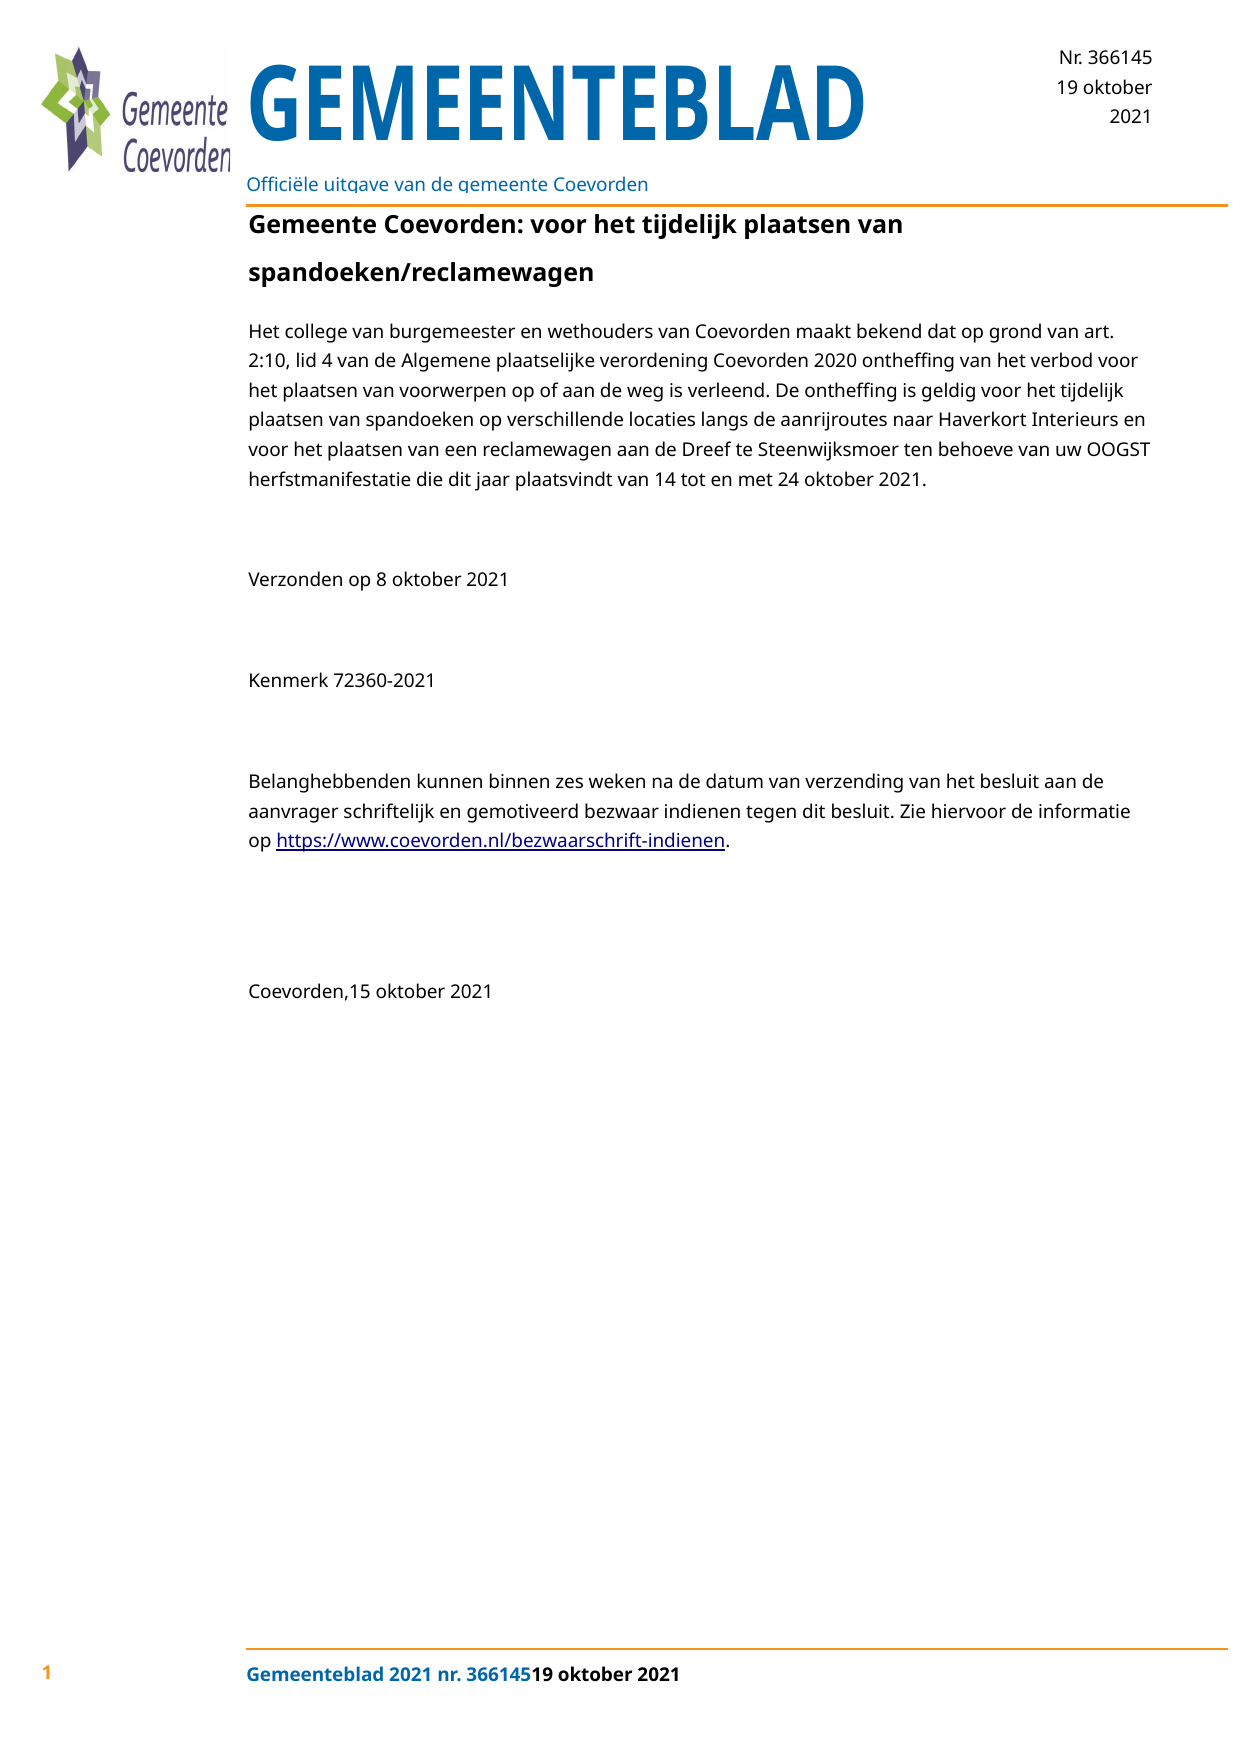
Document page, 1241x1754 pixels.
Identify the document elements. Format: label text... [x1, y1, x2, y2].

text Gemeente Coevorden: voor het tijdelijk plaatsen van spandoeken/reclamewagen [248, 207, 1152, 288]
text Verzonden op 8 oktober 2021 [248, 567, 1152, 592]
text Belanghebbenden kunnen binnen zes weken na de datum van verzending van het besluit aan de aanvrager schriftelijk en gemotiveerd bezwaar indienen tegen dit besluit. Zie hiervoor de informatie op https://www.coevorden.nl/bezwaarschrift-indienen. [248, 768, 1152, 853]
text Het college van burgemeester en wethouders van Coevorden maakt bekend dat op grond van art. 2:10, lid 4 van de Algemene plaatselijke verordening Coevorden 2020 ontheffing van het verbod voor het plaatsen van voorwerpen op of aan de weg is verleend. De ontheffing is geldig voor het tijdelijk plaatsen van spandoeken op verschillende locaties langs de aanrijroutes naar Haverkort Interieurs en voor het plaatsen van een reclamewagen aan de Dreef te Steenwijksmoer ten behoeve van uw OOGST herfstmanifestatie die dit jaar plaatsvindt van 14 tot en met 24 oktober 2021. [248, 318, 1152, 492]
picture [41, 47, 231, 172]
text Coevorden,15 oktober 2021 [248, 979, 1152, 1004]
text Kenmerk 72360-2021 [248, 667, 1152, 693]
